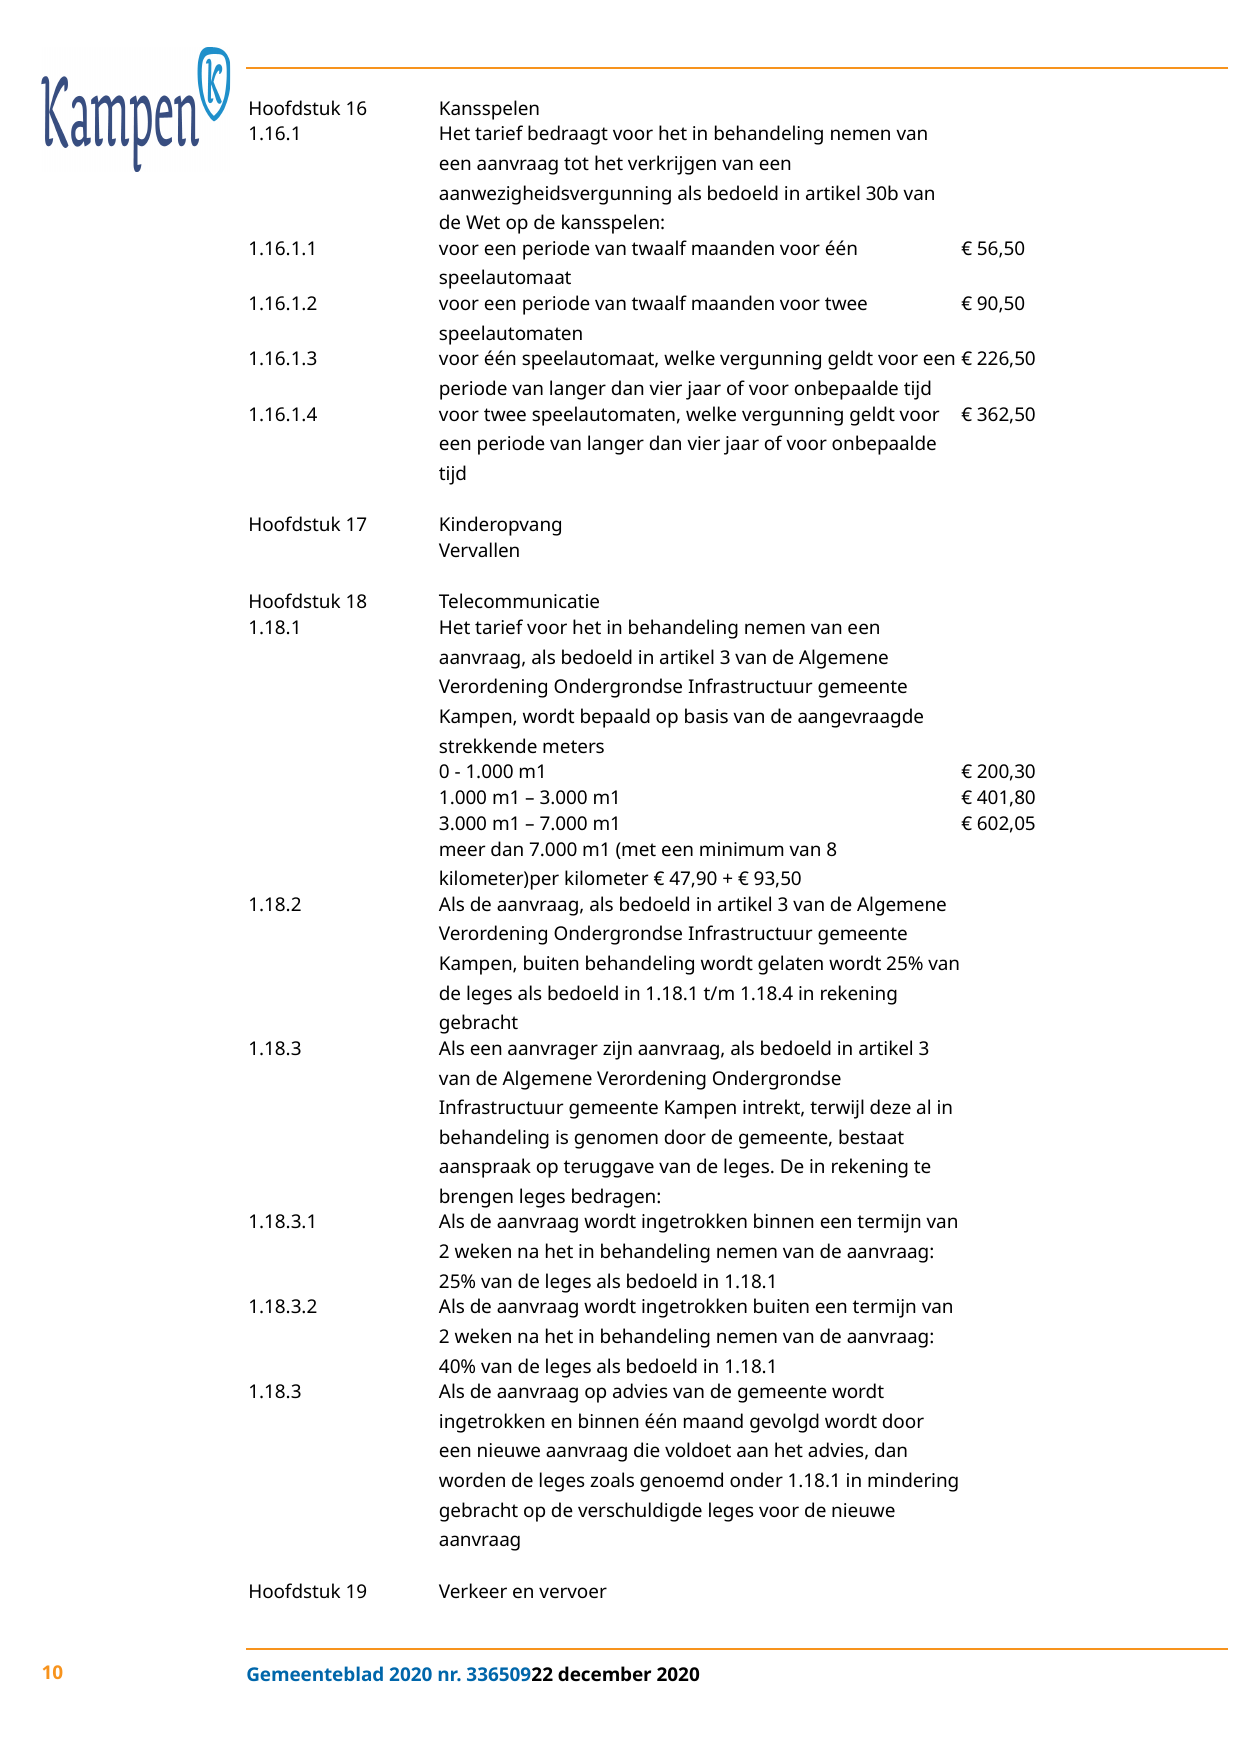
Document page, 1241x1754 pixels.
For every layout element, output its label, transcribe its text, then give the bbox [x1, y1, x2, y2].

table_cell [961, 1294, 1152, 1378]
table_cell Telecommunicatie [439, 589, 961, 614]
table_cell Vervallen [439, 537, 961, 563]
table_cell Het tarief voor het in behandeling nemen van een aanvraag, als bedoeld in artikel 3 van de Algemene Verordening Ondergrondse Infrastructuur gemeente Kampen, wordt bepaald op basis van de aangevraagde strekkende meters [439, 615, 961, 758]
picture [41, 47, 231, 172]
table_cell Kinderopvang [439, 512, 961, 537]
table_cell € 90,50 [961, 290, 1152, 346]
table_cell Als de aanvraag, als bedoeld in artikel 3 van de Algemene Verordening Ondergrondse Infrastructuur gemeente Kampen, buiten behandeling wordt gelaten wordt 25% van de leges als bedoeld in 1.18.1 t/m 1.18.4 in rekening gebracht [439, 891, 961, 1035]
table_cell Als de aanvraag wordt ingetrokken buiten een termijn van 2 weken na het in behandeling nemen van de aanvraag: 40% van de leges als bedoeld in 1.18.1 [439, 1294, 961, 1378]
table_cell [248, 810, 439, 836]
table_cell Hoofdstuk 17 [248, 512, 439, 537]
table_cell Verkeer en vervoer [439, 1578, 961, 1604]
table_cell Als de aanvraag wordt ingetrokken binnen een termijn van 2 weken na het in behandeling nemen van de aanvraag: 25% van de leges als bedoeld in 1.18.1 [439, 1209, 961, 1294]
table_cell [248, 759, 439, 784]
table_cell € 602,05 [961, 810, 1152, 836]
table_cell 1.18.2 [248, 891, 439, 1035]
table_cell Als de aanvraag op advies van de gemeente wordt ingetrokken en binnen één maand gevolgd wordt door een nieuwe aanvraag die voldoet aan het advies, dan worden de leges zoals genoemd onder 1.18.1 in mindering gebracht op de verschuldigde leges voor de nieuwe aanvraag [439, 1379, 961, 1552]
table_cell voor een periode van twaalf maanden voor twee speelautomaten [439, 290, 961, 346]
table_cell 1.16.1.3 [248, 346, 439, 401]
table_cell [248, 1552, 439, 1578]
table_cell 1.18.1 [248, 615, 439, 758]
table_cell [248, 486, 439, 512]
table_cell 1.16.1.1 [248, 235, 439, 290]
table_cell Kansspelen [439, 95, 961, 121]
table_cell voor één speelautomaat, welke vergunning geldt voor een periode van langer dan vier jaar of voor onbepaalde tijd [439, 346, 961, 401]
table_cell € 56,50 [961, 235, 1152, 290]
table_cell € 226,50 [961, 346, 1152, 401]
table_cell 0 - 1.000 m1 [439, 759, 961, 784]
table_cell [961, 1379, 1152, 1552]
table_cell € 401,80 [961, 784, 1152, 810]
table_cell 1.18.3.1 [248, 1209, 439, 1294]
table_cell 3.000 m1 – 7.000 m1 [439, 810, 961, 836]
table_cell [439, 563, 961, 589]
table_cell voor twee speelautomaten, welke vergunning geldt voor een periode van langer dan vier jaar of voor onbepaalde tijd [439, 401, 961, 486]
table_cell 1.000 m1 – 3.000 m1 [439, 784, 961, 810]
table_cell Hoofdstuk 19 [248, 1578, 439, 1604]
table_cell [961, 615, 1152, 758]
table_cell [961, 537, 1152, 563]
table_cell [961, 512, 1152, 537]
table_cell 1.16.1.4 [248, 401, 439, 486]
table_cell € 200,30 [961, 759, 1152, 784]
table_cell [248, 784, 439, 810]
table_cell [248, 836, 439, 891]
table_cell Het tarief bedraagt voor het in behandeling nemen van een aanvraag tot het verkrijgen van een aanwezigheidsvergunning als bedoeld in artikel 30b van de Wet op de kansspelen: [439, 121, 961, 235]
table_cell [961, 1035, 1152, 1209]
table_cell 1.18.3.2 [248, 1294, 439, 1378]
table_cell [248, 537, 439, 563]
table_cell [961, 836, 1152, 891]
table_cell [961, 95, 1152, 121]
table_cell [961, 589, 1152, 614]
table_cell [439, 486, 961, 512]
table_cell [248, 563, 439, 589]
table_cell € 362,50 [961, 401, 1152, 486]
table_cell 1.18.3 [248, 1035, 439, 1209]
table_cell Hoofdstuk 18 [248, 589, 439, 614]
table_cell meer dan 7.000 m1 (met een minimum van 8 kilometer)per kilometer € 47,90 + € 93,50 [439, 836, 961, 891]
table_cell Hoofdstuk 16 [248, 95, 439, 121]
table_cell [961, 486, 1152, 512]
table_cell [961, 563, 1152, 589]
table_cell 1.18.3 [248, 1379, 439, 1552]
table_cell 1.16.1.2 [248, 290, 439, 346]
table_cell [439, 1552, 961, 1578]
table_cell [961, 1209, 1152, 1294]
table_cell Als een aanvrager zijn aanvraag, als bedoeld in artikel 3 van de Algemene Verordening Ondergrondse Infrastructuur gemeente Kampen intrekt, terwijl deze al in behandeling is genomen door de gemeente, bestaat aanspraak op teruggave van de leges. De in rekening te brengen leges bedragen: [439, 1035, 961, 1209]
table_cell [961, 1578, 1152, 1604]
table_cell [961, 891, 1152, 1035]
table_cell [961, 1552, 1152, 1578]
table_cell 1.16.1 [248, 121, 439, 235]
table_cell [961, 121, 1152, 235]
table_cell voor een periode van twaalf maanden voor één speelautomaat [439, 235, 961, 290]
